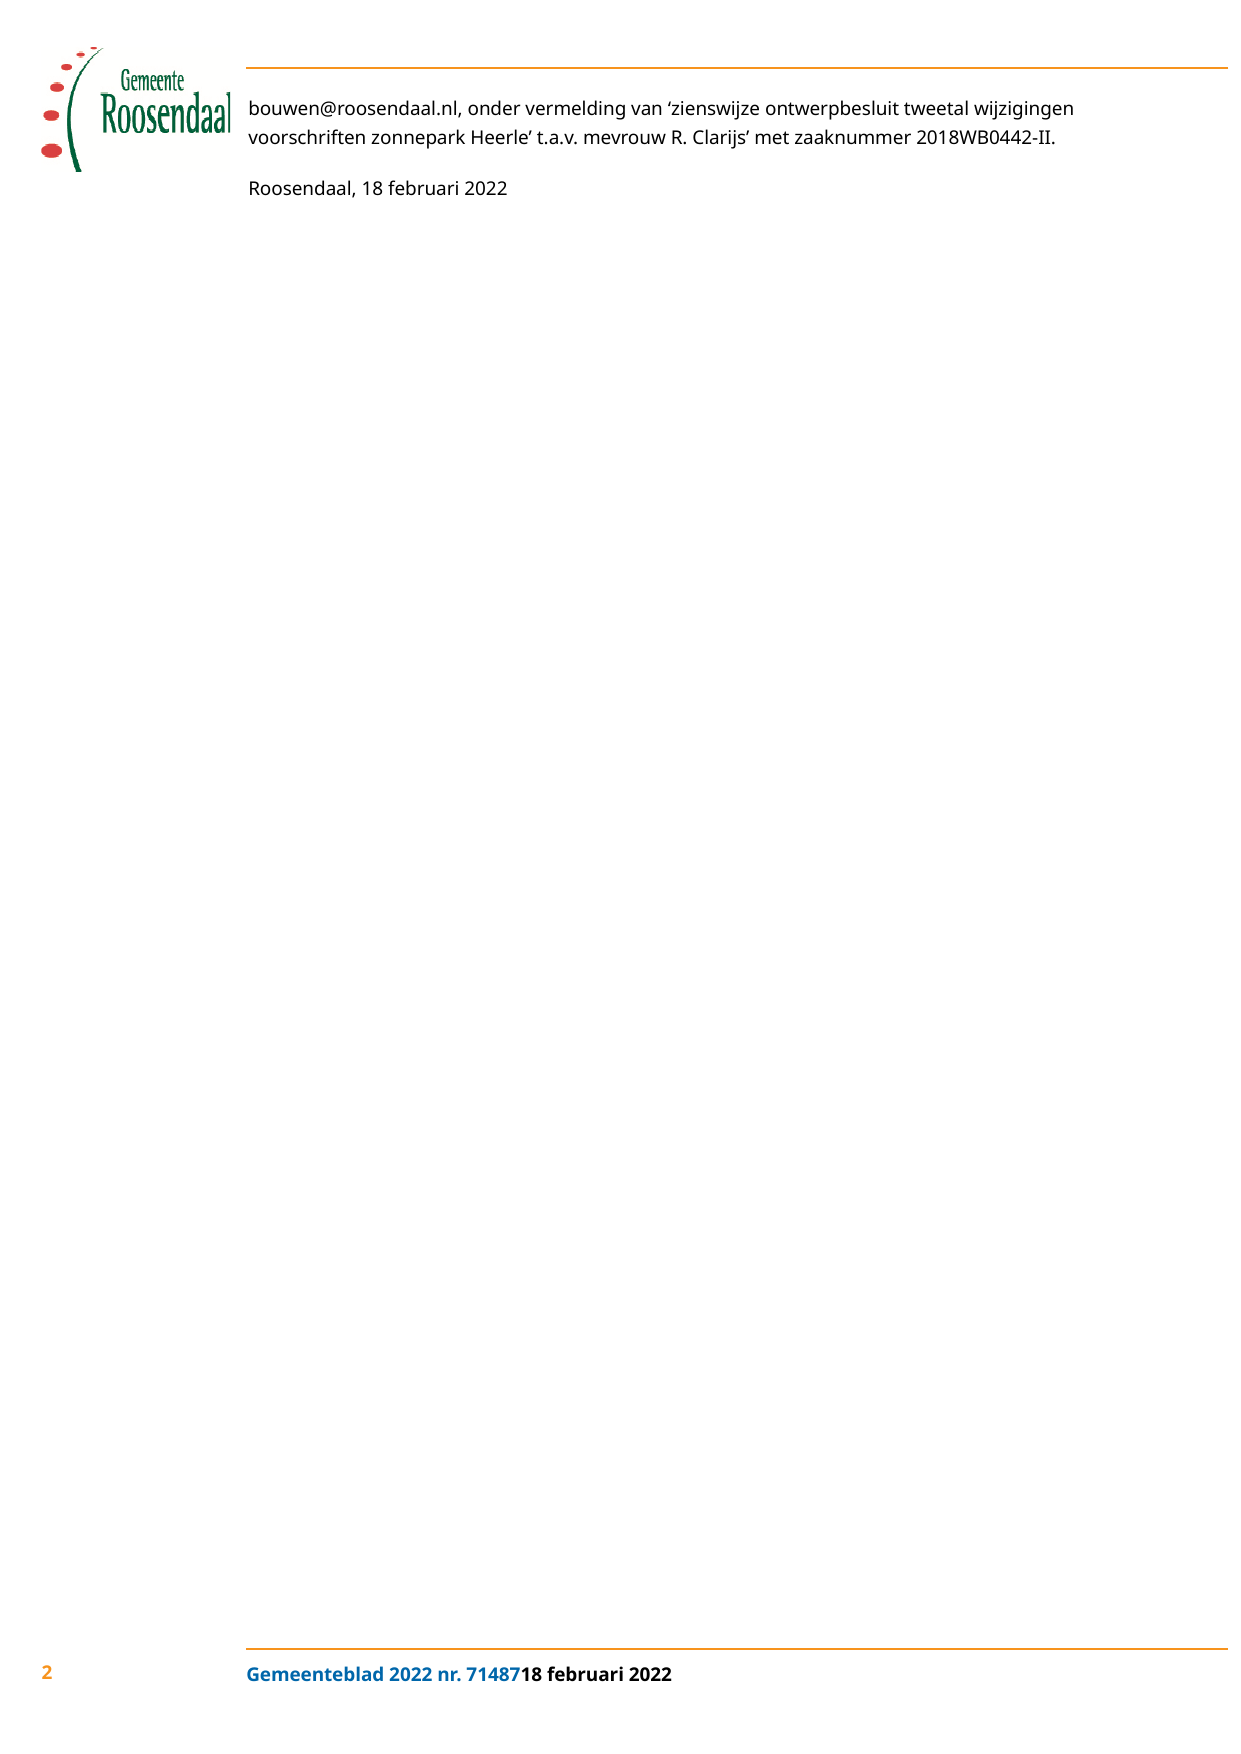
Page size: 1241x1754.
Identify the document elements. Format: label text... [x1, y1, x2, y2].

picture [41, 47, 231, 172]
text bouwen@roosendaal.nl, onder vermelding van ‘zienswijze ontwerpbesluit tweetal wijzigingen voorschriften zonnepark Heerle’ t.a.v. mevrouw R. Clarijs’ met zaaknummer 2018WB0442-II. [248, 95, 1152, 150]
text Roosendaal, 18 februari 2022 [248, 175, 1152, 201]
